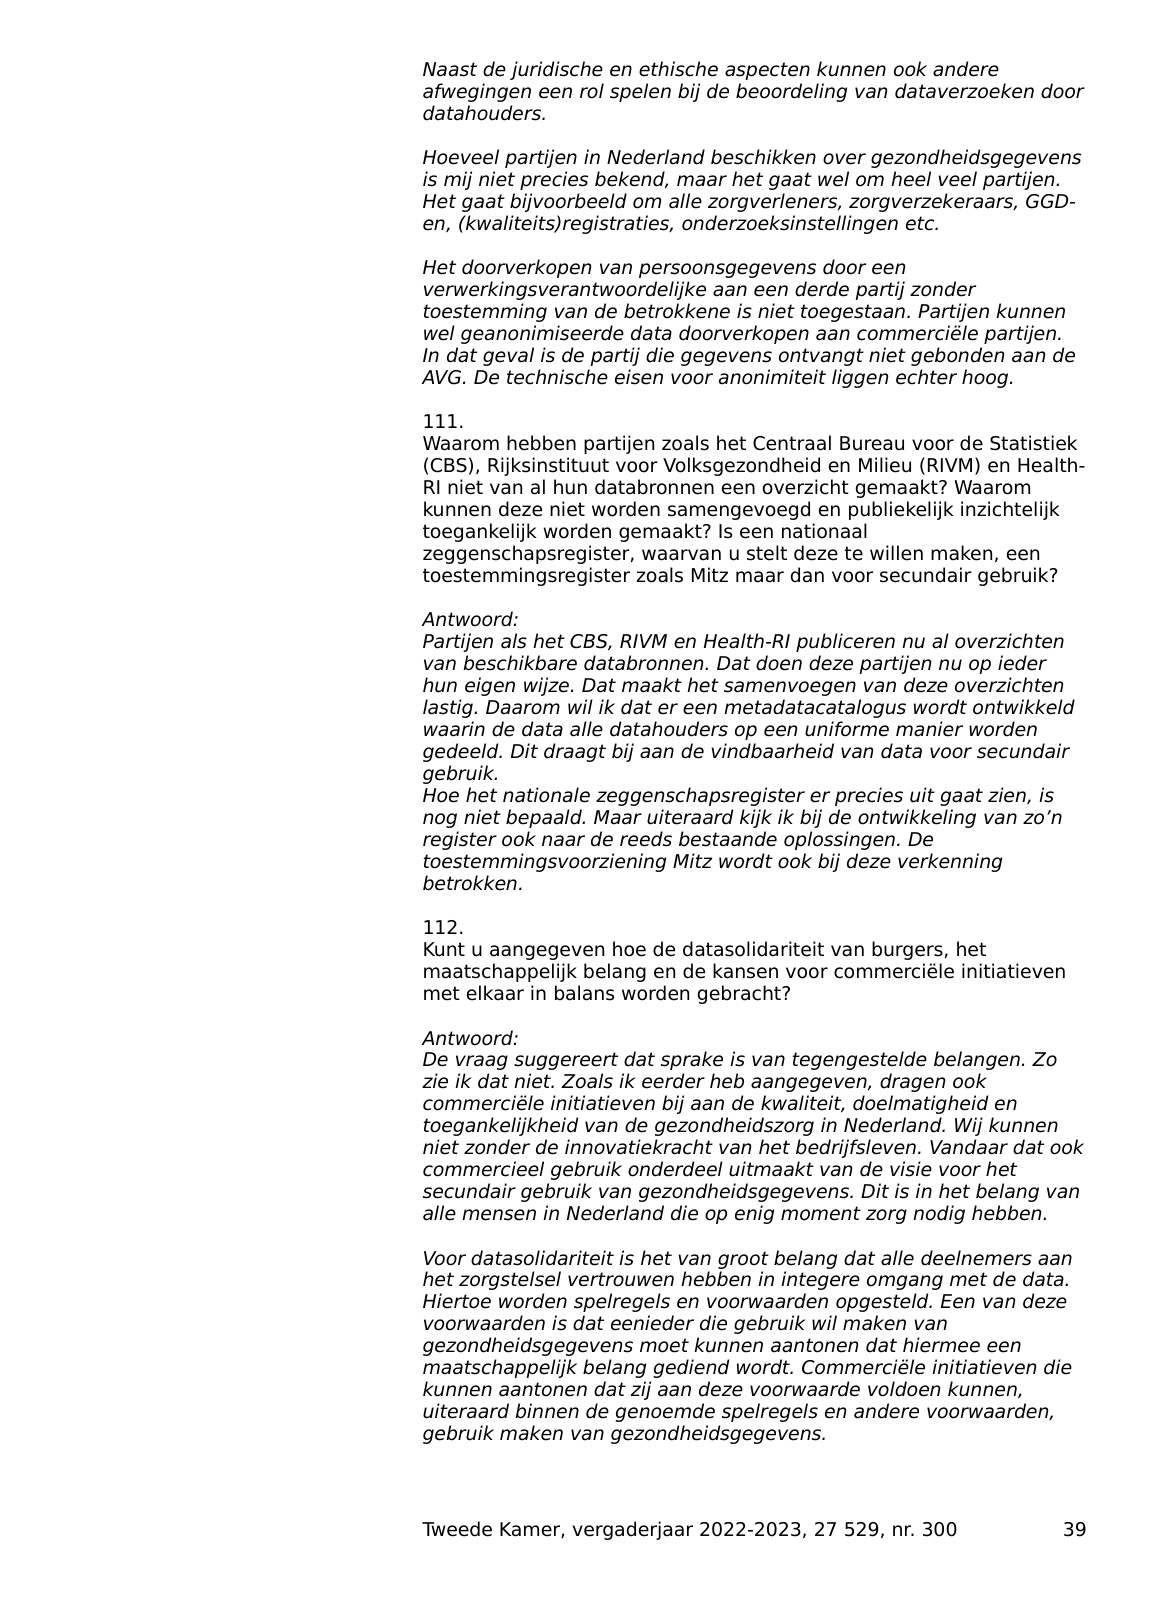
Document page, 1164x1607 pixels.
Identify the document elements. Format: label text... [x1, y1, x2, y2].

text 111. [422, 411, 1087, 433]
text Het doorverkopen van persoonsgegevens door een verwerkingsverantwoordelijke aan een derde partij zonder toestemming van de betrokkene is niet toegestaan. Partijen kunnen wel geanonimiseerde data doorverkopen aan commerciële partijen. In dat geval is de partij die gegevens ontvangt niet gebonden aan de AVG. De technische eisen voor anonimiteit liggen echter hoog. [422, 257, 1087, 389]
text Hoe het nationale zeggenschapsregister er precies uit gaat zien, is nog niet bepaald. Maar uiteraard kijk ik bij de ontwikkeling van zo’n register ook naar de reeds bestaande oplossingen. De toestemmingsvoorziening Mitz wordt ook bij deze verkenning betrokken. [422, 785, 1087, 895]
text Voor datasolidariteit is het van groot belang dat alle deelnemers aan het zorgstelsel vertrouwen hebben in integere omgang met de data. Hiertoe worden spelregels en voorwaarden opgesteld. Een van deze voorwaarden is dat eenieder die gebruik wil maken van gezondheidsgegevens moet kunnen aantonen dat hiermee een maatschappelijk belang gediend wordt. Commerciële initiatieven die kunnen aantonen dat zij aan deze voorwaarde voldoen kunnen, uiteraard binnen de genoemde spelregels en andere voorwaarden, gebruik maken van gezondheidsgegevens. [422, 1247, 1087, 1445]
text Hoeveel partijen in Nederland beschikken over gezondheidsgegevens is mij niet precies bekend, maar het gaat wel om heel veel partijen. Het gaat bijvoorbeeld om alle zorgverleners, zorgverzekeraars, GGD-en, (kwaliteits)registraties, onderzoeksinstellingen etc. [422, 147, 1087, 235]
text Antwoord: [422, 1027, 1087, 1049]
text Naast de juridische en ethische aspecten kunnen ook andere afwegingen een rol spelen bij de beoordeling van dataverzoeken door datahouders. [422, 59, 1087, 125]
text De vraag suggereert dat sprake is van tegengestelde belangen. Zo zie ik dat niet. Zoals ik eerder heb aangegeven, dragen ook commerciële initiatieven bij aan de kwaliteit, doelmatigheid en toegankelijkheid van de gezondheidszorg in Nederland. Wij kunnen niet zonder de innovatiekracht van het bedrijfsleven. Vandaar dat ook commercieel gebruik onderdeel uitmaakt van de visie voor het secundair gebruik van gezondheidsgegevens. Dit is in het belang van alle mensen in Nederland die op enig moment zorg nodig hebben. [422, 1049, 1087, 1225]
text 112. [422, 917, 1087, 939]
text Kunt u aangegeven hoe de datasolidariteit van burgers, het maatschappelijk belang en de kansen voor commerciële initiatieven met elkaar in balans worden gebracht? [422, 939, 1087, 1005]
text Waarom hebben partijen zoals het Centraal Bureau voor de Statistiek (CBS), Rijksinstituut voor Volksgezondheid en Milieu (RIVM) en Health-RI niet van al hun databronnen een overzicht gemaakt? Waarom kunnen deze niet worden samengevoegd en publiekelijk inzichtelijk toegankelijk worden gemaakt? Is een nationaal zeggenschapsregister, waarvan u stelt deze te willen maken, een toestemmingsregister zoals Mitz maar dan voor secundair gebruik? [422, 433, 1087, 587]
text Partijen als het CBS, RIVM en Health-RI publiceren nu al overzichten van beschikbare databronnen. Dat doen deze partijen nu op ieder hun eigen wijze. Dat maakt het samenvoegen van deze overzichten lastig. Daarom wil ik dat er een metadatacatalogus wordt ontwikkeld waarin de data alle datahouders op een uniforme manier worden gedeeld. Dit draagt bij aan de vindbaarheid van data voor secundair gebruik. [422, 631, 1087, 785]
text Antwoord: [422, 609, 1087, 631]
